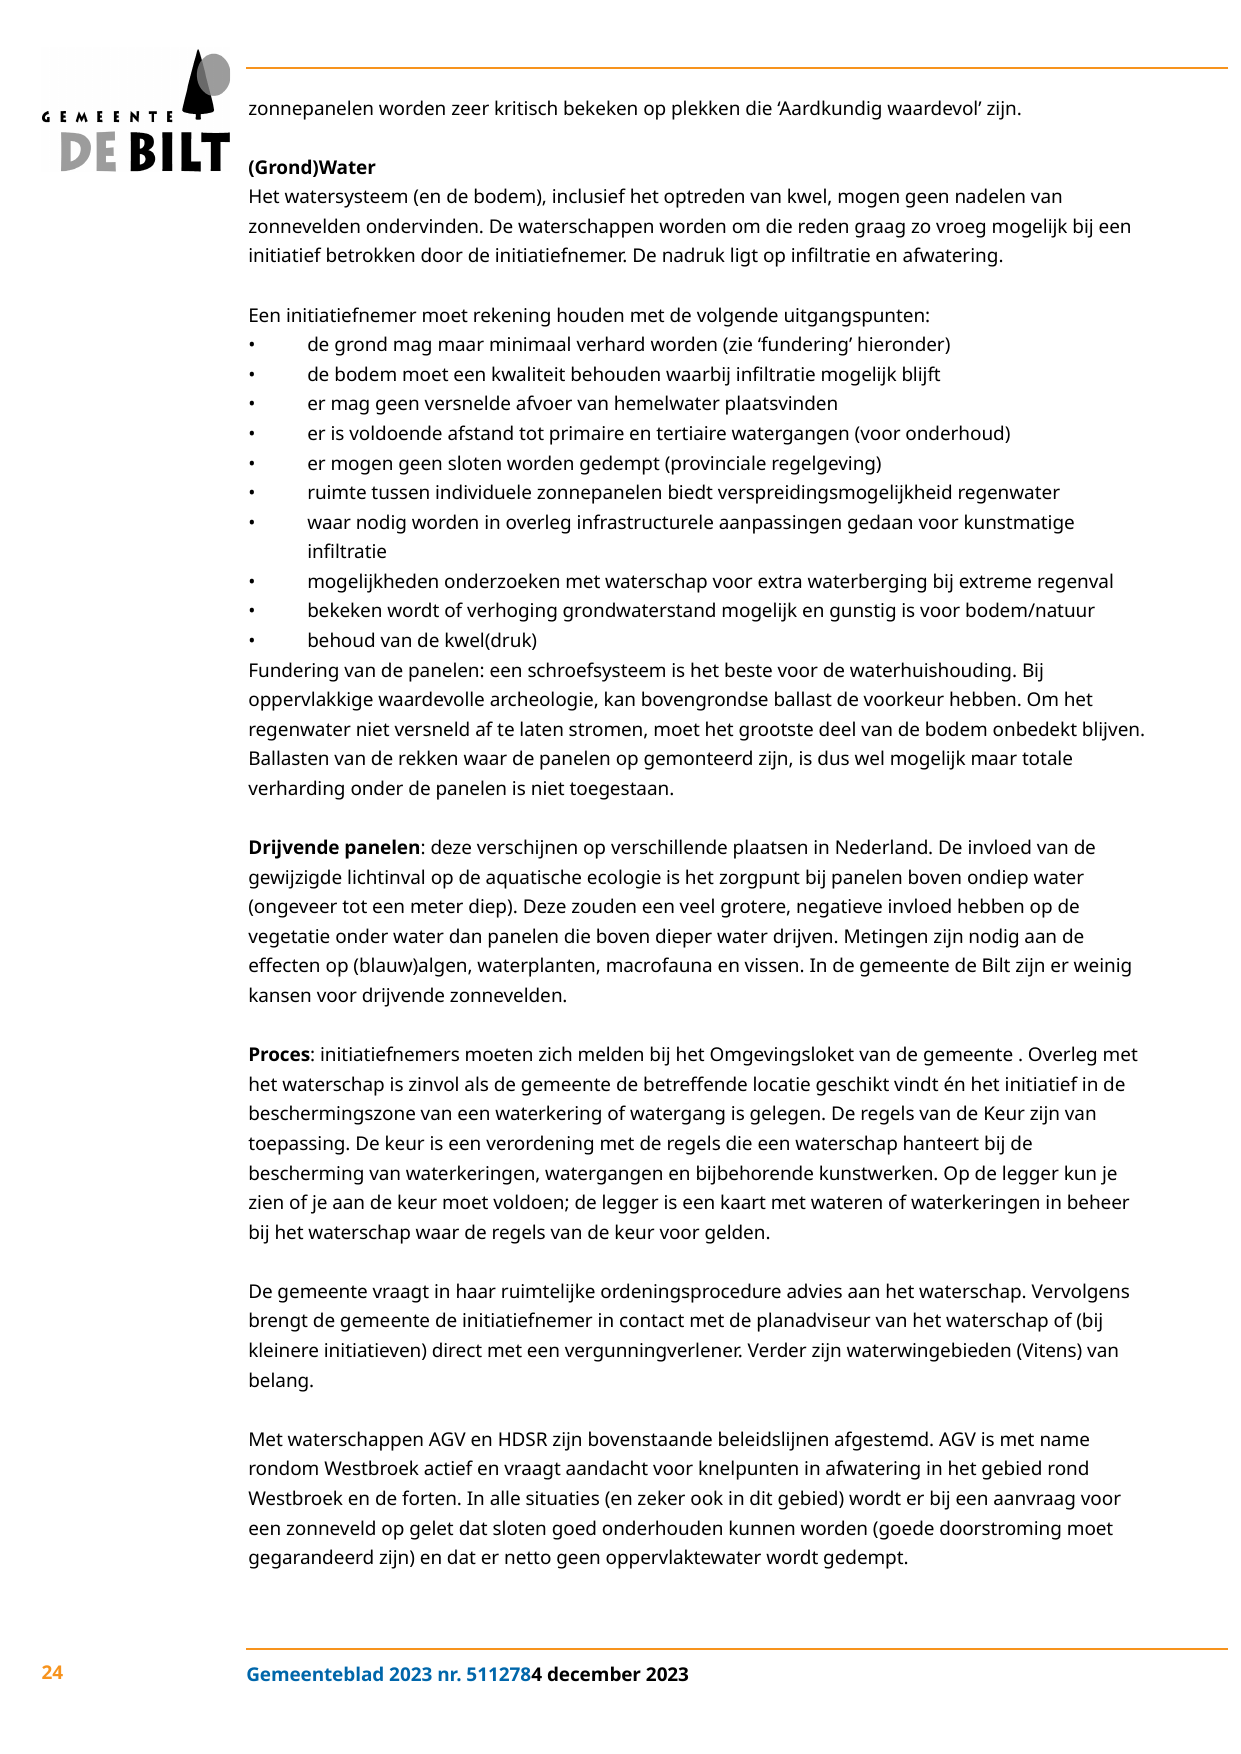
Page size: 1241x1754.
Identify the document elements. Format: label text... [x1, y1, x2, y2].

list de grond mag maar minimaal verhard worden (zie ‘fundering’ hieronder) [248, 331, 1152, 357]
text Het watersysteem (en de bodem), inclusief het optreden van kwel, mogen geen nadelen van zonnevelden ondervinden. De waterschappen worden om die reden graag zo vroeg mogelijk bij een initiatief betrokken door de initiatiefnemer. De nadruk ligt op infiltratie en afwatering. [248, 183, 1152, 268]
list behoud van de kwel(druk) [248, 627, 1152, 653]
text Drijvende panelen: deze verschijnen op verschillende plaatsen in Nederland. De invloed van de gewijzigde lichtinval op de aquatische ecologie is het zorgpunt bij panelen boven ondiep water (ongeveer tot een meter diep). Deze zouden een veel grotere, negatieve invloed hebben op de vegetatie onder water dan panelen die boven dieper water drijven. Metingen zijn nodig aan de effecten op (blauw)algen, waterplanten, macrofauna en vissen. In de gemeente de Bilt zijn er weinig kansen voor drijvende zonnevelden. [248, 834, 1152, 1008]
list er mag geen versnelde afvoer van hemelwater plaatsvinden [248, 391, 1152, 416]
picture [41, 47, 231, 172]
text De gemeente vraagt in haar ruimtelijke ordeningsprocedure advies aan het waterschap. Vervolgens brengt de gemeente de initiatiefnemer in contact met de planadviseur van het waterschap of (bij kleinere initiatieven) direct met een vergunningverlener. Verder zijn waterwingebieden (Vitens) van belang. [248, 1278, 1152, 1393]
text Een initiatiefnemer moet rekening houden met de volgende uitgangspunten: [248, 302, 1152, 328]
list waar nodig worden in overleg infrastructurele aanpassingen gedaan voor kunstmatige infiltratie [248, 509, 1152, 564]
list er mogen geen sloten worden gedempt (provinciale regelgeving) [248, 450, 1152, 476]
text zonnepanelen worden zeer kritisch bekeken op plekken die ‘Aardkundig waardevol’ zijn. [248, 95, 1152, 121]
list de bodem moet een kwaliteit behouden waarbij infiltratie mogelijk blijft [248, 361, 1152, 387]
list bekeken wordt of verhoging grondwaterstand mogelijk en gunstig is voor bodem/natuur [248, 598, 1152, 623]
text (Grond)Water [248, 154, 1152, 180]
text Proces: initiatiefnemers moeten zich melden bij het Omgevingsloket van de gemeente . Overleg met het waterschap is zinvol als de gemeente de betreffende locatie geschikt vindt én het initiatief in de beschermingszone van een waterkering of watergang is gelegen. De regels van de Keur zijn van toepassing. De keur is een verordening met de regels die een waterschap hanteert bij de bescherming van waterkeringen, watergangen en bijbehorende kunstwerken. Op de legger kun je zien of je aan de keur moet voldoen; de legger is een kaart met wateren of waterkeringen in beheer bij het waterschap waar de regels van de keur voor gelden. [248, 1041, 1152, 1245]
list er is voldoende afstand tot primaire en tertiaire watergangen (voor onderhoud) [248, 420, 1152, 446]
list mogelijkheden onderzoeken met waterschap voor extra waterberging bij extreme regenval [248, 568, 1152, 594]
text Fundering van de panelen: een schroefsysteem is het beste voor de waterhuishouding. Bij oppervlakkige waardevolle archeologie, kan bovengrondse ballast de voorkeur hebben. Om het regenwater niet versneld af te laten stromen, moet het grootste deel van de bodem onbedekt blijven. Ballasten van de rekken waar de panelen op gemonteerd zijn, is dus wel mogelijk maar totale verharding onder de panelen is niet toegestaan. [248, 657, 1152, 801]
list ruimte tussen individuele zonnepanelen biedt verspreidingsmogelijkheid regenwater [248, 479, 1152, 505]
text Met waterschappen AGV en HDSR zijn bovenstaande beleidslijnen afgestemd. AGV is met name rondom Westbroek actief en vraagt aandacht voor knelpunten in afwatering in het gebied rond Westbroek en de forten. In alle situaties (en zeker ook in dit gebied) wordt er bij een aanvraag voor een zonneveld op gelet dat sloten goed onderhouden kunnen worden (goede doorstroming moet gegarandeerd zijn) en dat er netto geen oppervlaktewater wordt gedempt. [248, 1426, 1152, 1570]
